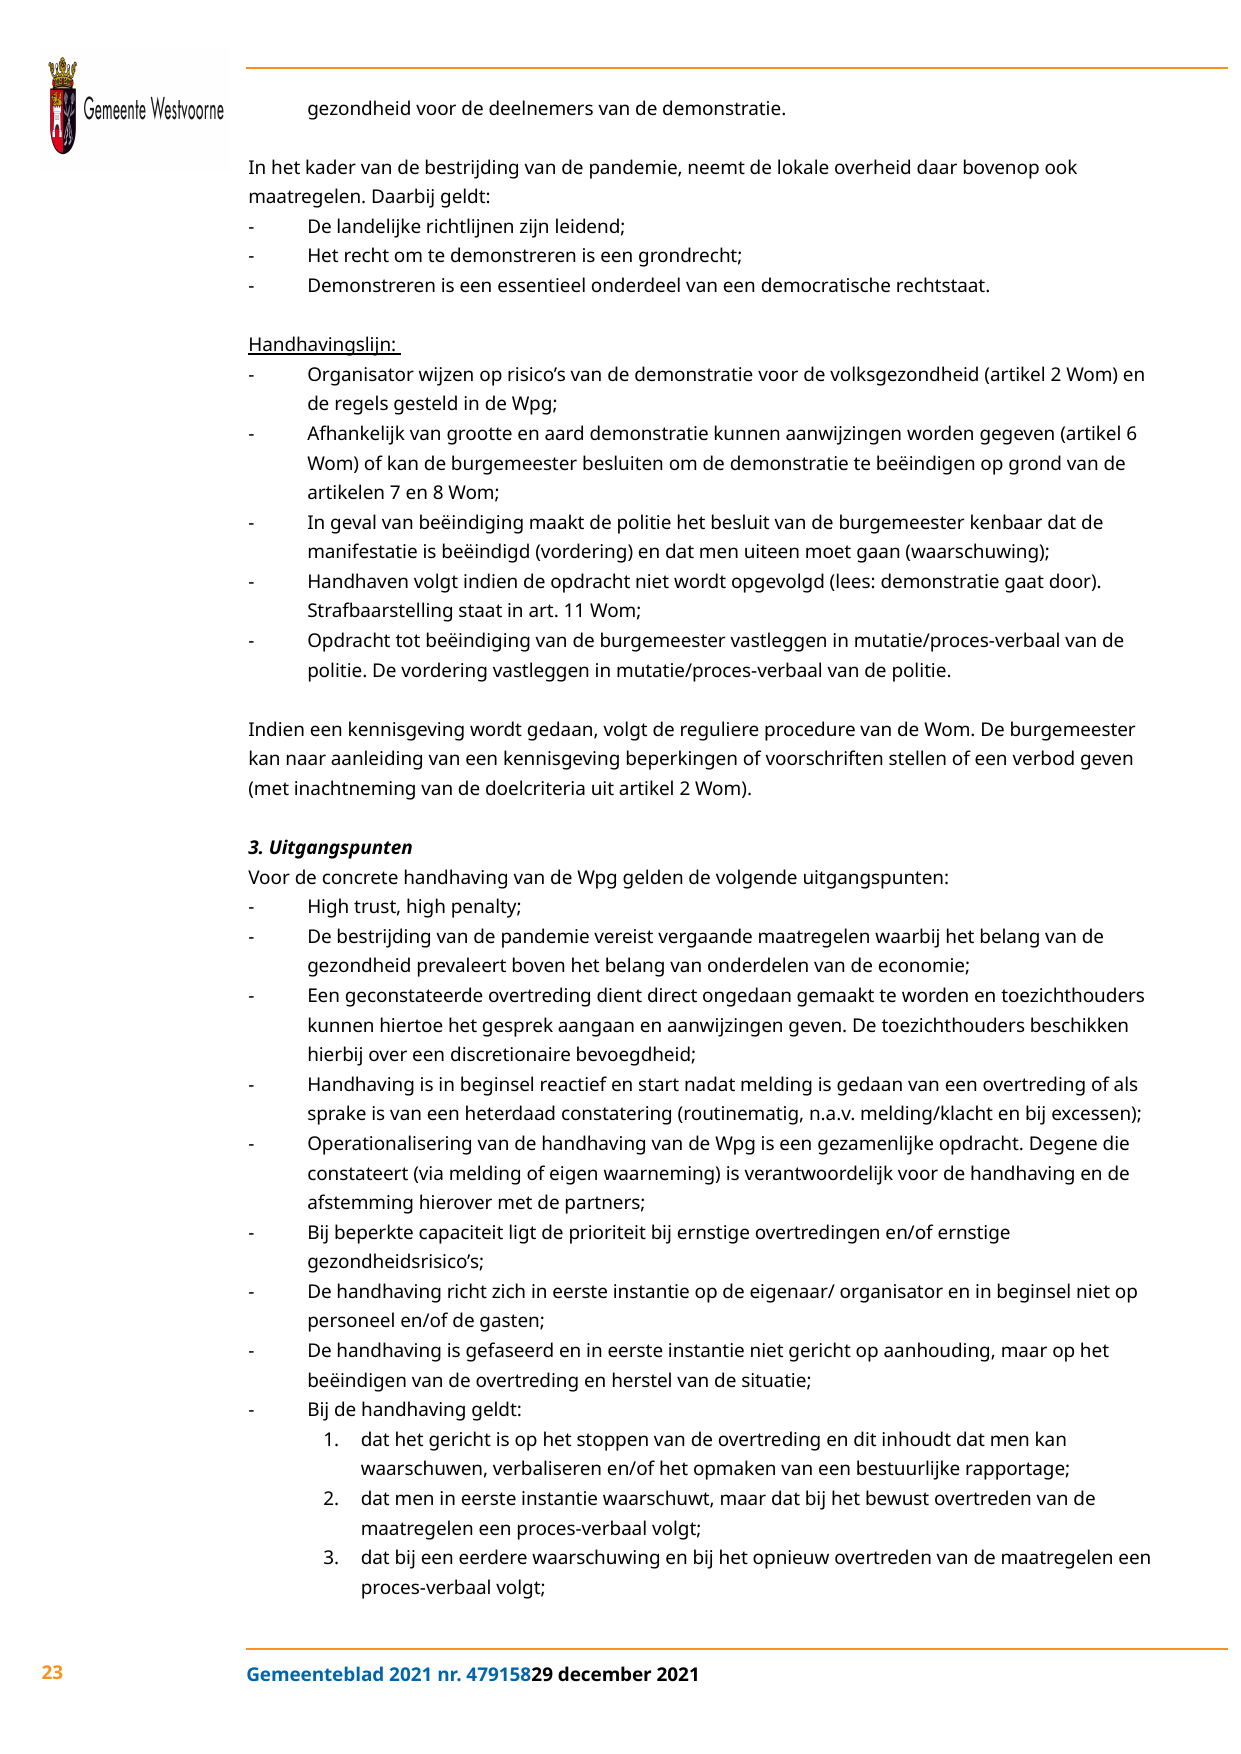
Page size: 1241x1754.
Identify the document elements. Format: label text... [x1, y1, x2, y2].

text 3. Uitgangspunten [248, 834, 1152, 860]
list De bestrijding van de pandemie vereist vergaande maatregelen waarbij het belang van de gezondheid prevaleert boven het belang van onderdelen van de economie; [248, 923, 1152, 978]
text In het kader van de bestrijding van de pandemie, neemt de lokale overheid daar bovenop ook maatregelen. Daarbij geldt: [248, 154, 1152, 209]
text Handhavingslijn: [248, 331, 1152, 357]
list Het recht om te demonstreren is een grondrecht; [248, 243, 1152, 268]
list dat het gericht is op het stoppen van de overtreding en dit inhoudt dat men kan waarschuwen, verbaliseren en/of het opmaken van een bestuurlijke rapportage; [323, 1426, 1152, 1481]
list Organisator wijzen op risico’s van de demonstratie voor de volksgezondheid (artikel 2 Wom) en de regels gesteld in de Wpg; [248, 361, 1152, 416]
list In geval van beëindiging maakt de politie het besluit van de burgemeester kenbaar dat de manifestatie is beëindigd (vordering) en dat men uiteen moet gaan (waarschuwing); [248, 509, 1152, 564]
picture [41, 47, 231, 172]
list Bij de handhaving geldt: [248, 1396, 1152, 1422]
list dat bij een eerdere waarschuwing en bij het opnieuw overtreden van de maatregelen een proces-verbaal volgt; [323, 1544, 1152, 1600]
list De handhaving richt zich in eerste instantie op de eigenaar/ organisator en in beginsel niet op personeel en/of de gasten; [248, 1278, 1152, 1333]
list High trust, high penalty; [248, 893, 1152, 919]
list De landelijke richtlijnen zijn leidend; [248, 213, 1152, 239]
text Voor de concrete handhaving van de Wpg gelden de volgende uitgangspunten: [248, 864, 1152, 890]
list Bij beperkte capaciteit ligt de prioriteit bij ernstige overtredingen en/of ernstige gezondheidsrisico’s; [248, 1219, 1152, 1274]
list gezondheid voor de deelnemers van de demonstratie. [248, 95, 1152, 121]
list Handhaving is in beginsel reactief en start nadat melding is gedaan van een overtreding of als sprake is van een heterdaad constatering (routinematig, n.a.v. melding/klacht en bij excessen); [248, 1071, 1152, 1126]
list Operationalisering van de handhaving van de Wpg is een gezamenlijke opdracht. Degene die constateert (via melding of eigen waarneming) is verantwoordelijk voor de handhaving en de afstemming hierover met de partners; [248, 1130, 1152, 1215]
list dat men in eerste instantie waarschuwt, maar dat bij het bewust overtreden van de maatregelen een proces-verbaal volgt; [323, 1485, 1152, 1541]
list Demonstreren is een essentieel onderdeel van een democratische rechtstaat. [248, 272, 1152, 298]
text Indien een kennisgeving wordt gedaan, volgt de reguliere procedure van de Wom. De burgemeester kan naar aanleiding van een kennisgeving beperkingen of voorschriften stellen of een verbod geven (met inachtneming van de doelcriteria uit artikel 2 Wom). [248, 716, 1152, 801]
list Handhaven volgt indien de opdracht niet wordt opgevolgd (lees: demonstratie gaat door). Strafbaarstelling staat in art. 11 Wom; [248, 568, 1152, 623]
list De handhaving is gefaseerd en in eerste instantie niet gericht op aanhouding, maar op het beëindigen van de overtreding en herstel van de situatie; [248, 1337, 1152, 1393]
list Opdracht tot beëindiging van de burgemeester vastleggen in mutatie/proces-verbaal van de politie. De vordering vastleggen in mutatie/proces-verbaal van de politie. [248, 627, 1152, 683]
list Afhankelijk van grootte en aard demonstratie kunnen aanwijzingen worden gegeven (artikel 6 Wom) of kan de burgemeester besluiten om de demonstratie te beëindigen op grond van de artikelen 7 en 8 Wom; [248, 420, 1152, 505]
list Een geconstateerde overtreding dient direct ongedaan gemaakt te worden en toezichthouders kunnen hiertoe het gesprek aangaan en aanwijzingen geven. De toezichthouders beschikken hierbij over een discretionaire bevoegdheid; [248, 982, 1152, 1067]
